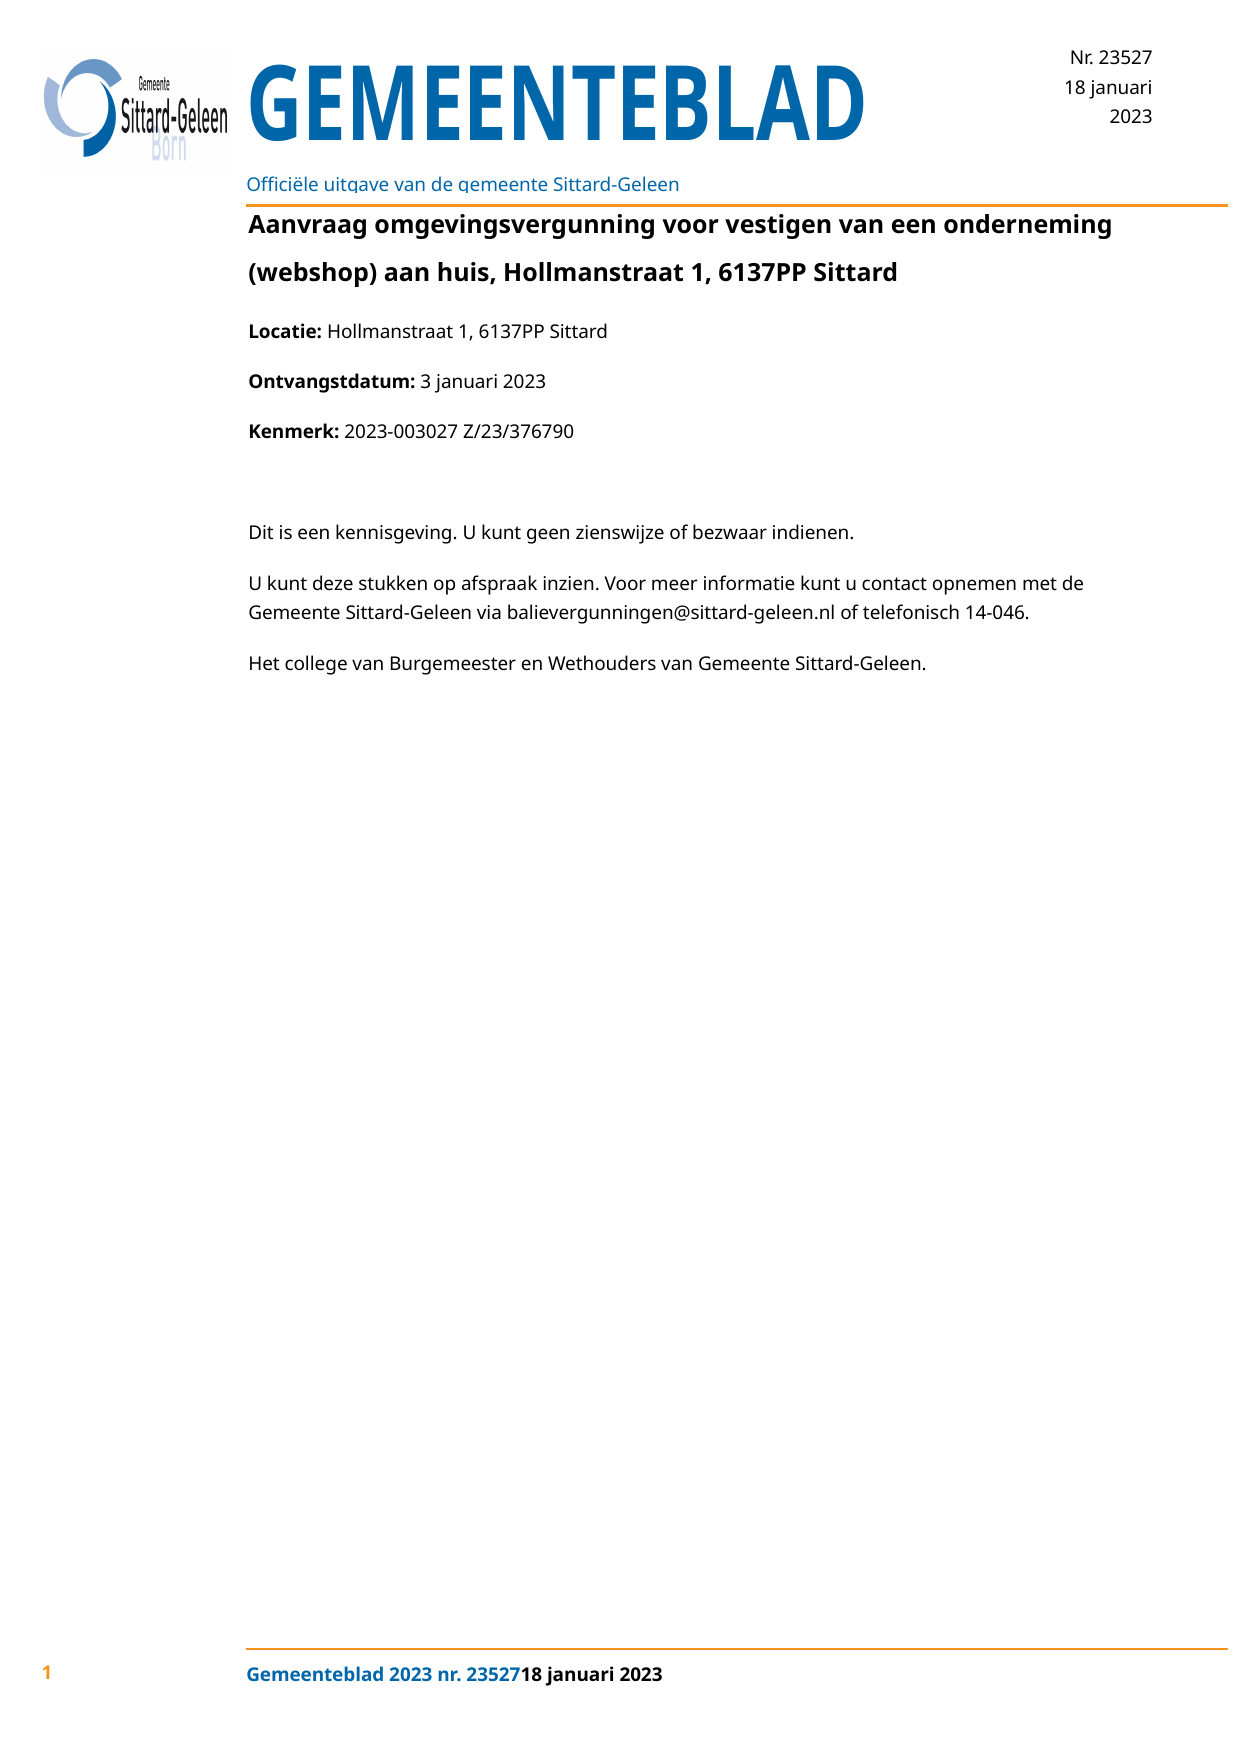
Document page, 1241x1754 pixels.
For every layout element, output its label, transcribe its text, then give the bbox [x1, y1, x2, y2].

text Aanvraag omgevingsvergunning voor vestigen van een onderneming (webshop) aan huis, Hollmanstraat 1, 6137PP Sittard [248, 207, 1152, 288]
text Ontvangstdatum: 3 januari 2023 [248, 368, 1152, 394]
text Kenmerk: 2023-003027 Z/23/376790 [248, 419, 1152, 444]
text U kunt deze stukken op afspraak inzien. Voor meer informatie kunt u contact opnemen met de Gemeente Sittard-Geleen via balievergunningen@sittard-geleen.nl of telefonisch 14-046. [248, 570, 1152, 625]
text Dit is een kennisgeving. U kunt geen zienswijze of bezwaar indienen. [248, 519, 1152, 545]
text Locatie: Hollmanstraat 1, 6137PP Sittard [248, 318, 1152, 344]
picture [41, 47, 231, 172]
text Het college van Burgemeester en Wethouders van Gemeente Sittard-Geleen. [248, 650, 1152, 676]
